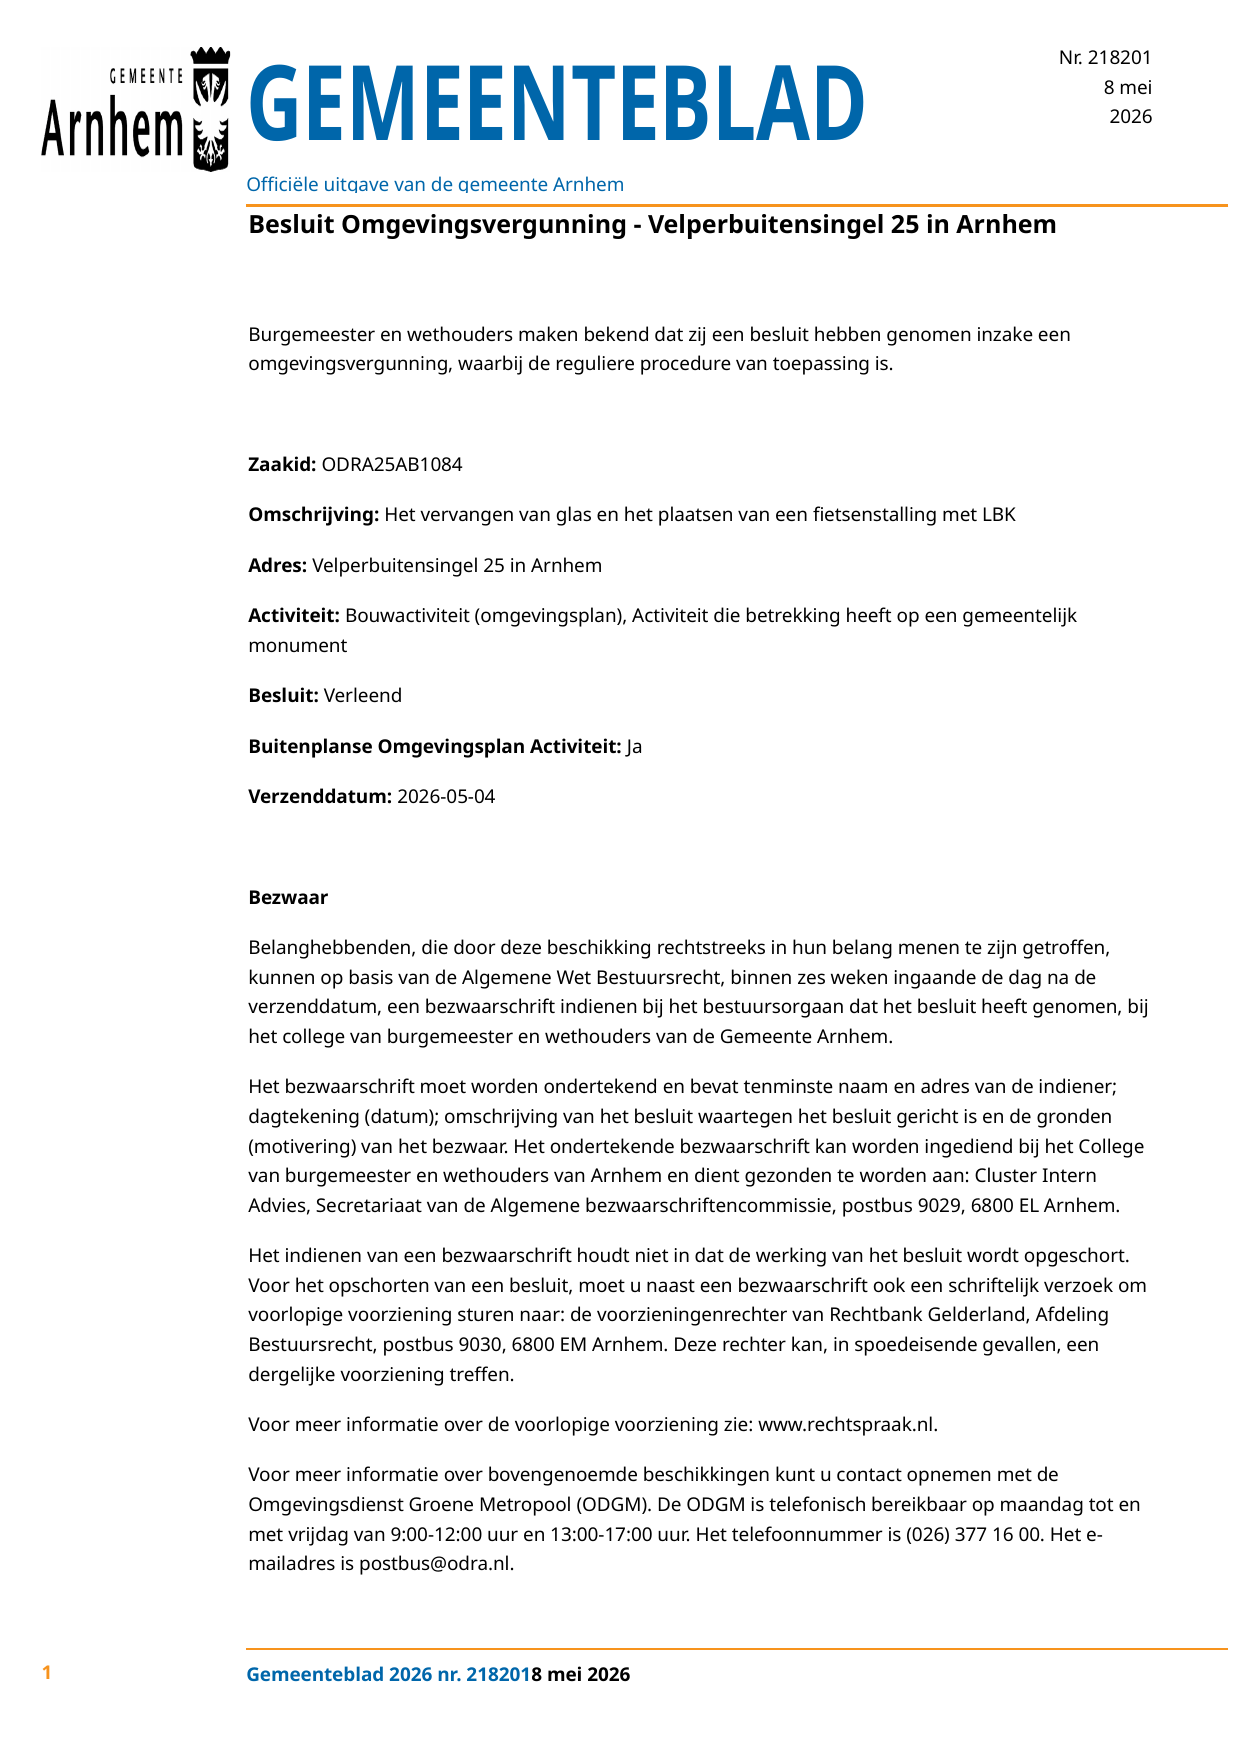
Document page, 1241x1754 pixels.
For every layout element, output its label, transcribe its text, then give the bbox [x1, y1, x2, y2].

text Zaakid: ODRA25AB1084 [248, 451, 1152, 477]
text Omschrijving: Het vervangen van glas en het plaatsen van een fietsenstalling met LBK [248, 502, 1152, 527]
text Belanghebbenden, die door deze beschikking rechtstreeks in hun belang menen te zijn getroffen, kunnen op basis van de Algemene Wet Bestuursrecht, binnen zes weken ingaande de dag na de verzenddatum, een bezwaarschrift indienen bij het bestuursorgaan dat het besluit heeft genomen, bij het college van burgemeester en wethouders van de Gemeente Arnhem. [248, 934, 1152, 1049]
text Activiteit: Bouwactiviteit (omgevingsplan), Activiteit die betrekking heeft op een gemeentelijk monument [248, 602, 1152, 658]
text Buitenplanse Omgevingsplan Activiteit: Ja [248, 733, 1152, 758]
text Besluit: Verleend [248, 682, 1152, 708]
text Verzenddatum: 2026-05-04 [248, 783, 1152, 809]
picture [41, 47, 231, 172]
text Voor meer informatie over de voorlopige voorziening zie: www.rechtspraak.nl. [248, 1411, 1152, 1437]
text Adres: Velperbuitensingel 25 in Arnhem [248, 552, 1152, 578]
text Voor meer informatie over bovengenoemde beschikkingen kunt u contact opnemen met de Omgevingsdienst Groene Metropool (ODGM). De ODGM is telefonisch bereikbaar op maandag tot en met vrijdag van 9:00-12:00 uur en 13:00-17:00 uur. Het telefoonnummer is (026) 377 16 00. Het e-mailadres is postbus@odra.nl. [248, 1462, 1152, 1576]
text Het indienen van een bezwaarschrift houdt niet in dat de werking van het besluit wordt opgeschort. Voor het opschorten van een besluit, moet u naast een bezwaarschrift ook een schriftelijk verzoek om voorlopige voorziening sturen naar: de voorzieningenrechter van Rechtbank Gelderland, Afdeling Bestuursrecht, postbus 9030, 6800 EM Arnhem. Deze rechter kan, in spoedeisende gevallen, een dergelijke voorziening treffen. [248, 1242, 1152, 1386]
text Het bezwaarschrift moet worden ondertekend en bevat tenminste naam en adres van de indiener; dagtekening (datum); omschrijving van het besluit waartegen het besluit gericht is en de gronden (motivering) van het bezwaar. Het ondertekende bezwaarschrift kan worden ingediend bij het College van burgemeester en wethouders van Arnhem en dient gezonden te worden aan: Cluster Intern Advies, Secretariaat van de Algemene bezwaarschriftencommissie, postbus 9029, 6800 EL Arnhem. [248, 1074, 1152, 1218]
text Bezwaar [248, 884, 1152, 910]
text Besluit Omgevingsvergunning - Velperbuitensingel 25 in Arnhem [248, 207, 1152, 241]
text Burgemeester en wethouders maken bekend dat zij een besluit hebben genomen inzake een omgevingsvergunning, waarbij de reguliere procedure van toepassing is. [248, 321, 1152, 376]
